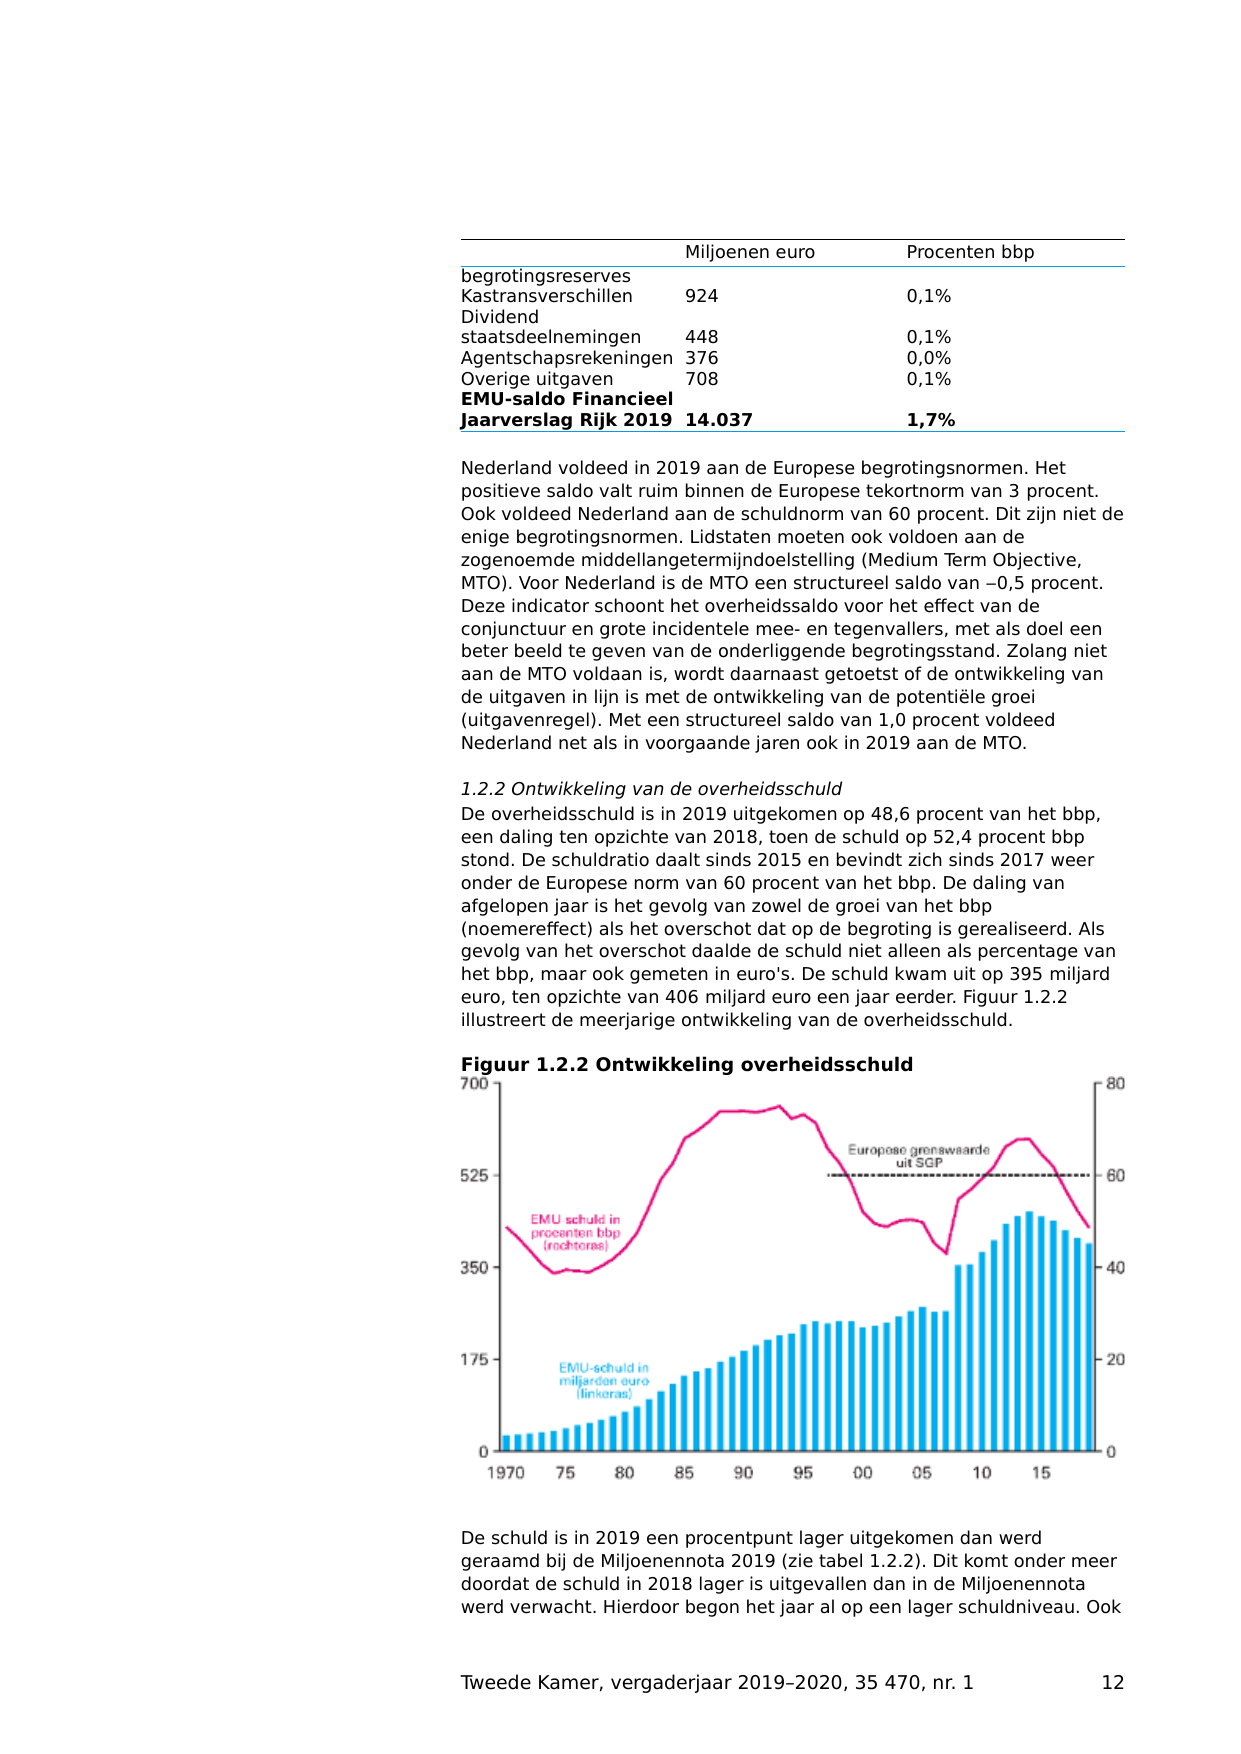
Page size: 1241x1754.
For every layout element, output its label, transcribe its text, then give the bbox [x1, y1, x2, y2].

table_cell Dividend staatsdeelnemingen [461, 307, 682, 348]
table_cell Agentschapsrekeningen [461, 348, 682, 369]
table_cell begrotingsreserves [461, 267, 682, 286]
table_cell Miljoenen euro [682, 240, 903, 266]
text 1.2.2 Ontwikkeling van de overheidsschuld [461, 777, 1125, 800]
table_cell 0,1% [904, 307, 1125, 348]
table_cell 376 [682, 348, 903, 369]
table_cell [461, 240, 682, 266]
table_cell EMU-saldo Financieel Jaarverslag Rijk 2019 [461, 389, 682, 431]
title Figuur 1.2.2 Ontwikkeling overheidsschuld [461, 1054, 1125, 1076]
text De schuld is in 2019 een procentpunt lager uitgekomen dan werd geraamd bij de Miljoenennota 2019 (zie tabel 1.2.2). Dit komt onder meer doordat de schuld in 2018 lager is uitgevallen dan in de Miljoenennota werd verwacht. Hierdoor begon het jaar al op een lager schuldniveau. Ook [461, 1526, 1125, 1618]
table_cell Overige uitgaven [461, 369, 682, 389]
table_cell 14.037 [682, 389, 903, 431]
table_cell 708 [682, 369, 903, 389]
table_cell Kastransverschillen [461, 286, 682, 307]
table_cell Procenten bbp [904, 240, 1125, 266]
text De overheidsschuld is in 2019 uitgekomen op 48,6 procent van het bbp, een daling ten opzichte van 2018, toen de schuld op 52,4 procent bbp stond. De schuldratio daalt sinds 2015 en bevindt zich sinds 2017 weer onder de Europese norm van 60 procent van het bbp. De daling van afgelopen jaar is het gevolg van zowel de groei van het bbp (noemereffect) als het overschot dat op de begroting is gerealiseerd. Als gevolg van het overschot daalde de schuld niet alleen als percentage van het bbp, maar ook gemeten in euro's. De schuld kwam uit op 395 miljard euro, ten opzichte van 406 miljard euro een jaar eerder. Figuur 1.2.2 illustreert de meerjarige ontwikkeling van de overheidsschuld. [461, 802, 1125, 1031]
table_cell [682, 267, 903, 286]
table_cell 1,7% [904, 389, 1125, 431]
table_cell [904, 267, 1125, 286]
text Nederland voldeed in 2019 aan de Europese begrotingsnormen. Het positieve saldo valt ruim binnen de Europese tekortnorm van 3 procent. Ook voldeed Nederland aan de schuldnorm van 60 procent. Dit zijn niet de enige begrotingsnormen. Lidstaten moeten ook voldoen aan de zogenoemde middellangetermijndoelstelling (Medium Term Objective, MTO). Voor Nederland is de MTO een structureel saldo van ‒0,5 procent. Deze indicator schoont het overheidssaldo voor het effect van de conjunctuur en grote incidentele mee- en tegenvallers, met als doel een beter beeld te geven van de onderliggende begrotingsstand. Zolang niet aan de MTO voldaan is, wordt daarnaast getoetst of de ontwikkeling van de uitgaven in lijn is met de ontwikkeling van de potentiële groei (uitgavenregel). Met een structureel saldo van 1,0 procent voldeed Nederland net als in voorgaande jaren ook in 2019 aan de MTO. [461, 456, 1125, 754]
table_cell 448 [682, 307, 903, 348]
table_cell 0,0% [904, 348, 1125, 369]
table_header Tabel 1.2.1 Verticale toelichting overheidssaldo (+ is saldoverbeterend) [461, 191, 1125, 239]
table_cell 0,1% [904, 286, 1125, 307]
table_cell 924 [682, 286, 903, 307]
table_cell 0,1% [904, 369, 1125, 389]
